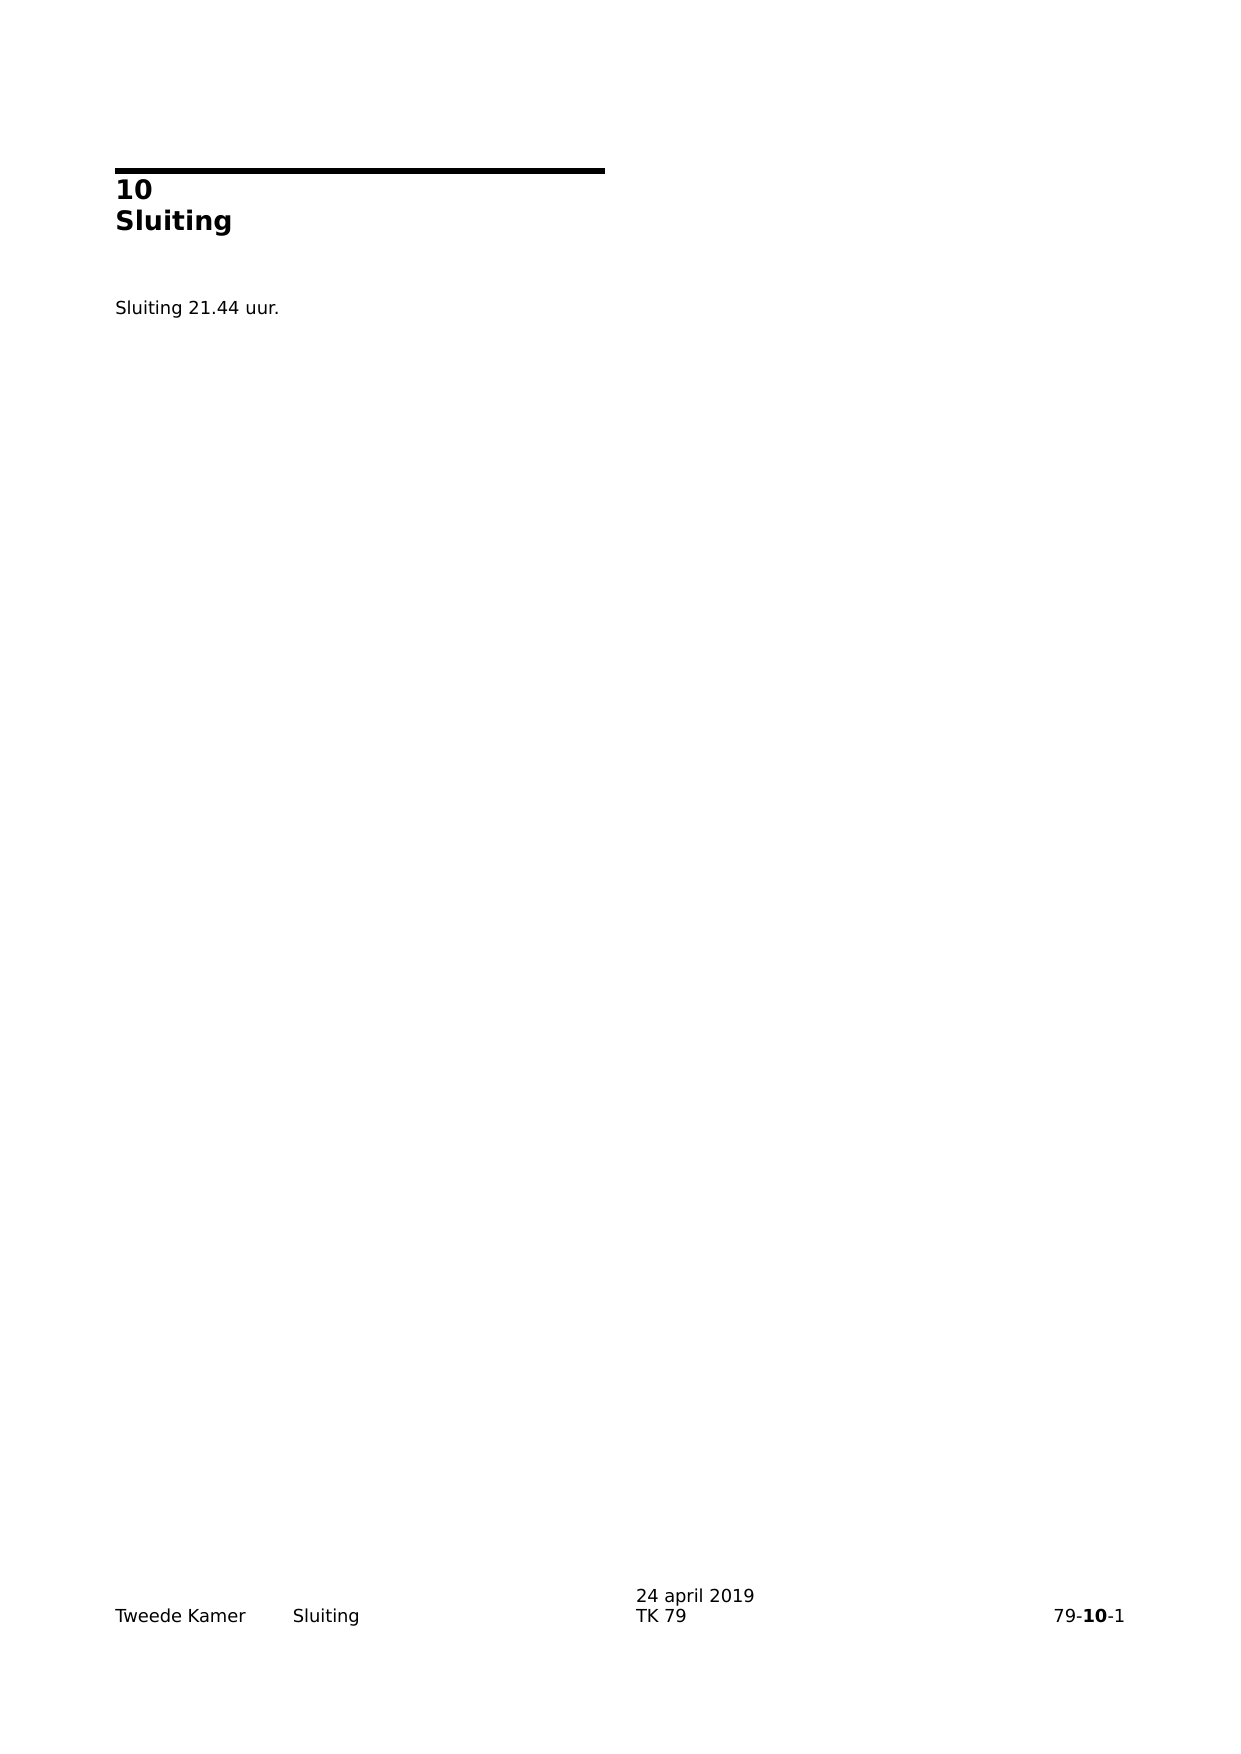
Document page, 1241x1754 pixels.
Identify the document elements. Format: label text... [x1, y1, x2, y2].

title 10 Sluiting [115, 174, 605, 237]
text Sluiting 21.44 uur. [115, 298, 605, 318]
